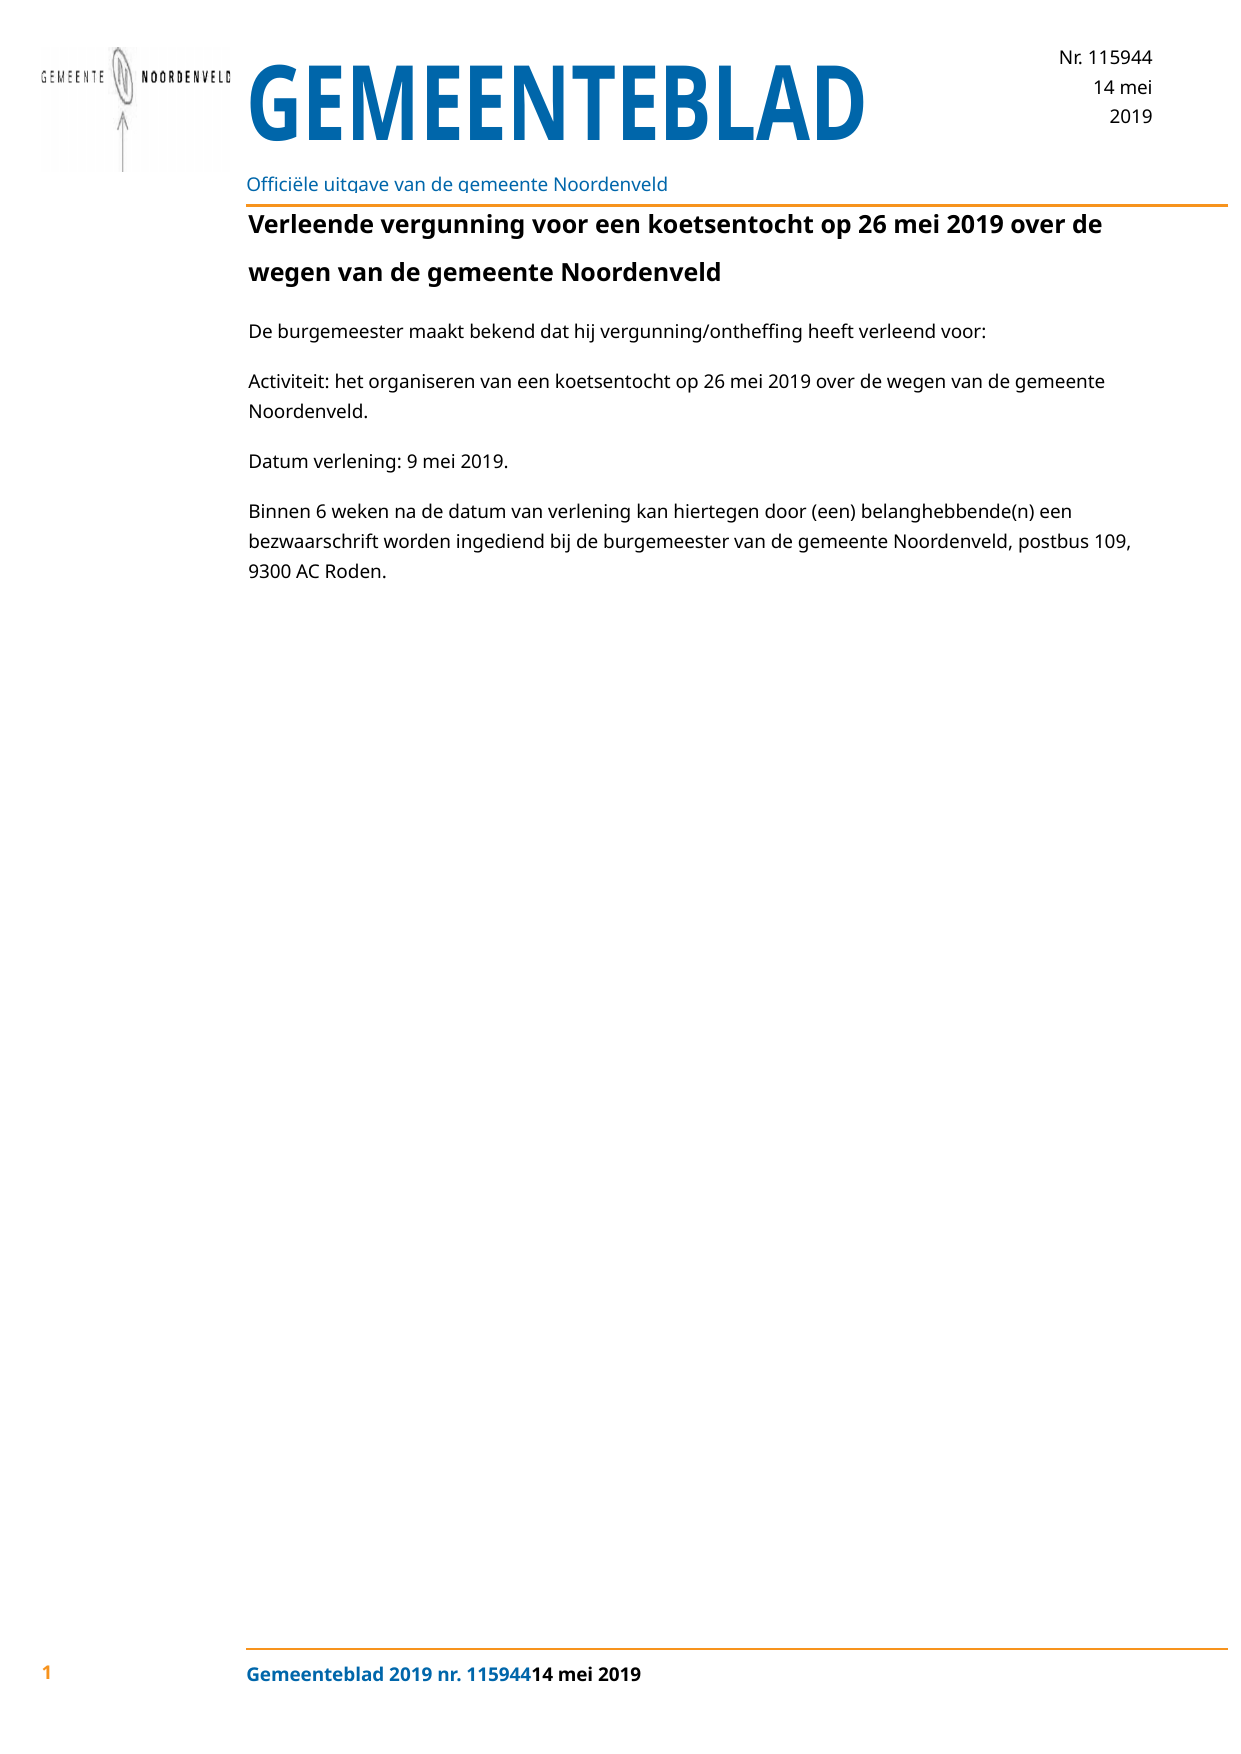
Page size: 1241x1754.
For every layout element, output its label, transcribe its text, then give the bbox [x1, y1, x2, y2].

text Activiteit: het organiseren van een koetsentocht op 26 mei 2019 over de wegen van de gemeente Noordenveld. [248, 368, 1152, 424]
picture [41, 47, 231, 172]
text Binnen 6 weken na de datum van verlening kan hiertegen door (een) belanghebbende(n) een bezwaarschrift worden ingediend bij de burgemeester van de gemeente Noordenveld, postbus 109, 9300 AC Roden. [248, 499, 1152, 584]
text Verleende vergunning voor een koetsentocht op 26 mei 2019 over de wegen van de gemeente Noordenveld [248, 207, 1152, 288]
text De burgemeester maakt bekend dat hij vergunning/ontheffing heeft verleend voor: [248, 318, 1152, 344]
text Datum verlening: 9 mei 2019. [248, 448, 1152, 474]
